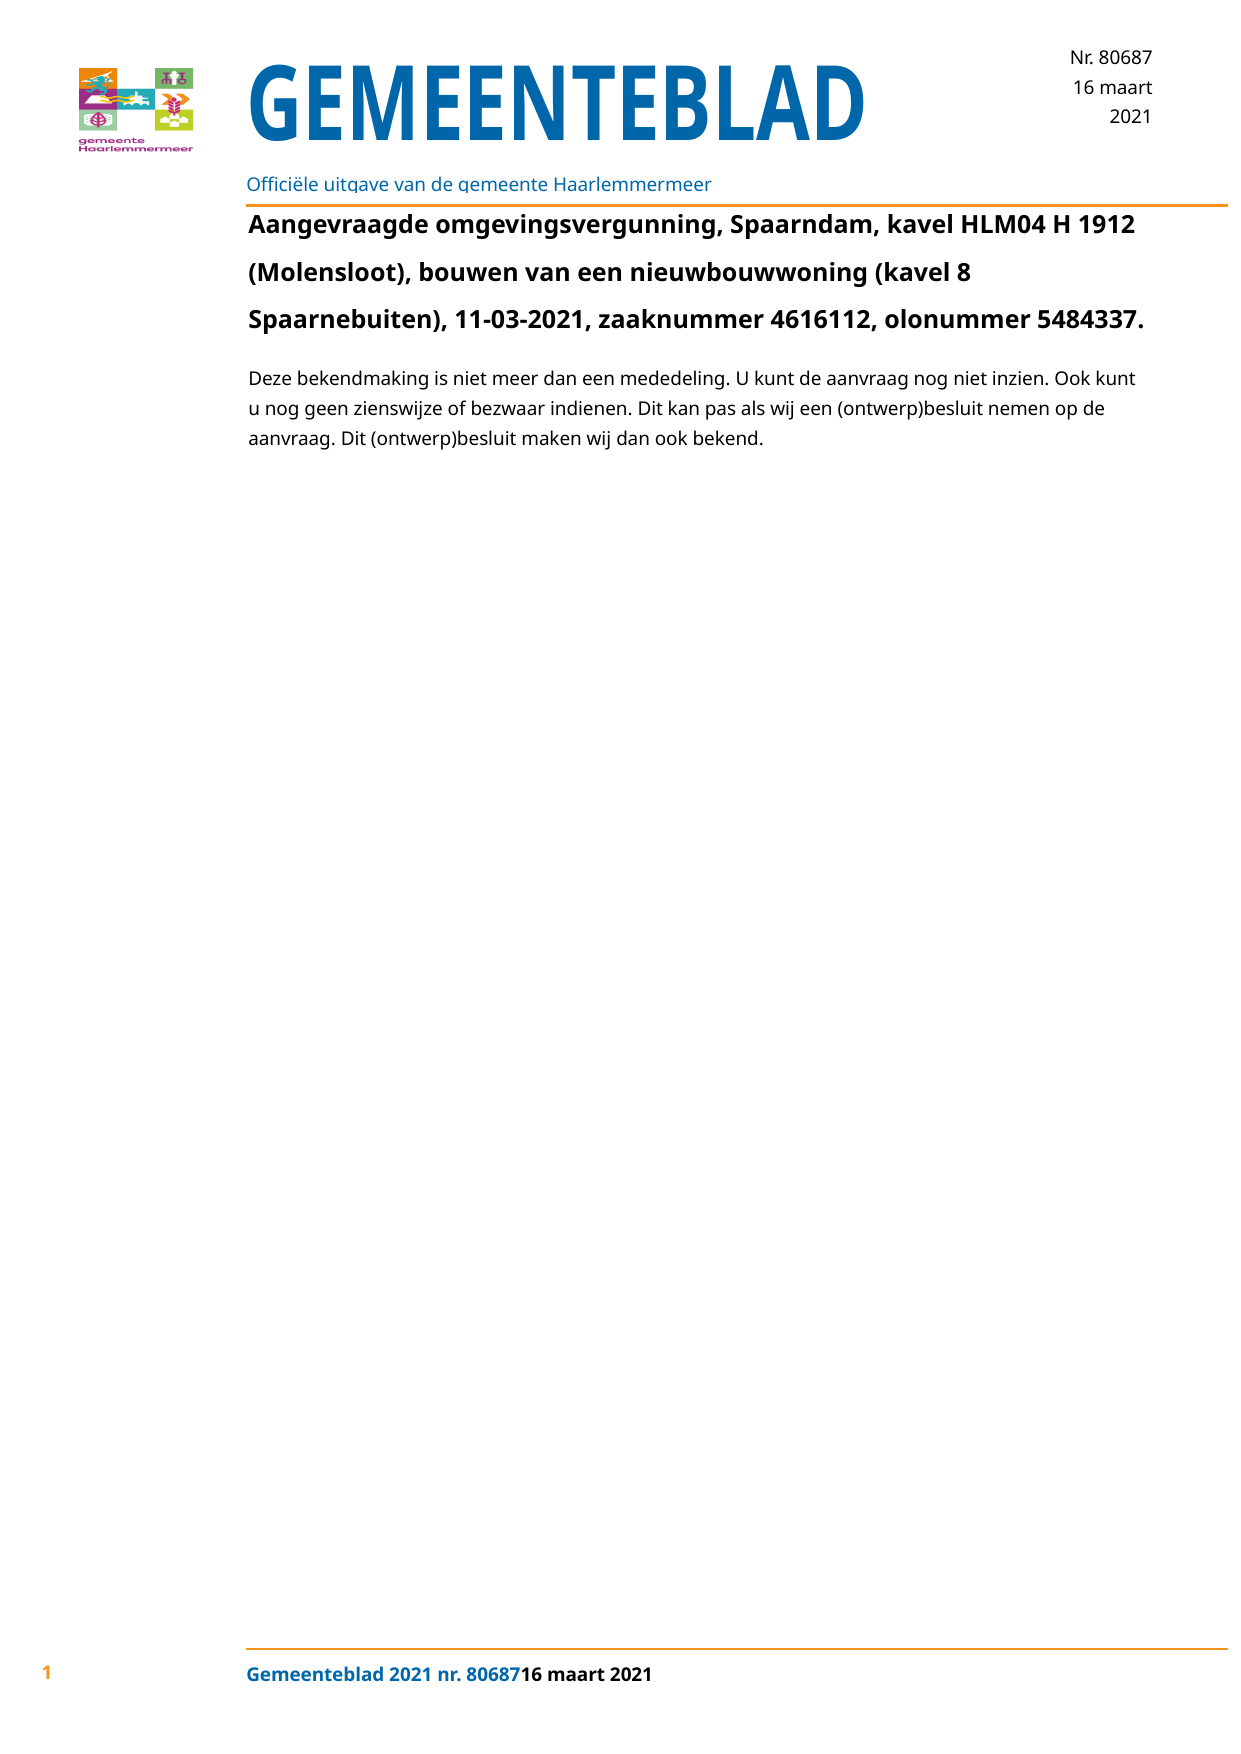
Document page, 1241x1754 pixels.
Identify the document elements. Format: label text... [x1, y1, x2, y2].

picture [41, 47, 231, 172]
text Deze bekendmaking is niet meer dan een mededeling. U kunt de aanvraag nog niet inzien. Ook kunt u nog geen zienswijze of bezwaar indienen. Dit kan pas als wij een (ontwerp)besluit nemen op de aanvraag. Dit (ontwerp)besluit maken wij dan ook bekend. [248, 366, 1152, 450]
text Aangevraagde omgevingsvergunning, Spaarndam, kavel HLM04 H 1912 (Molensloot), bouwen van een nieuwbouwwoning (kavel 8 Spaarnebuiten), 11-03-2021, zaaknummer 4616112, olonummer 5484337. [248, 207, 1152, 336]
